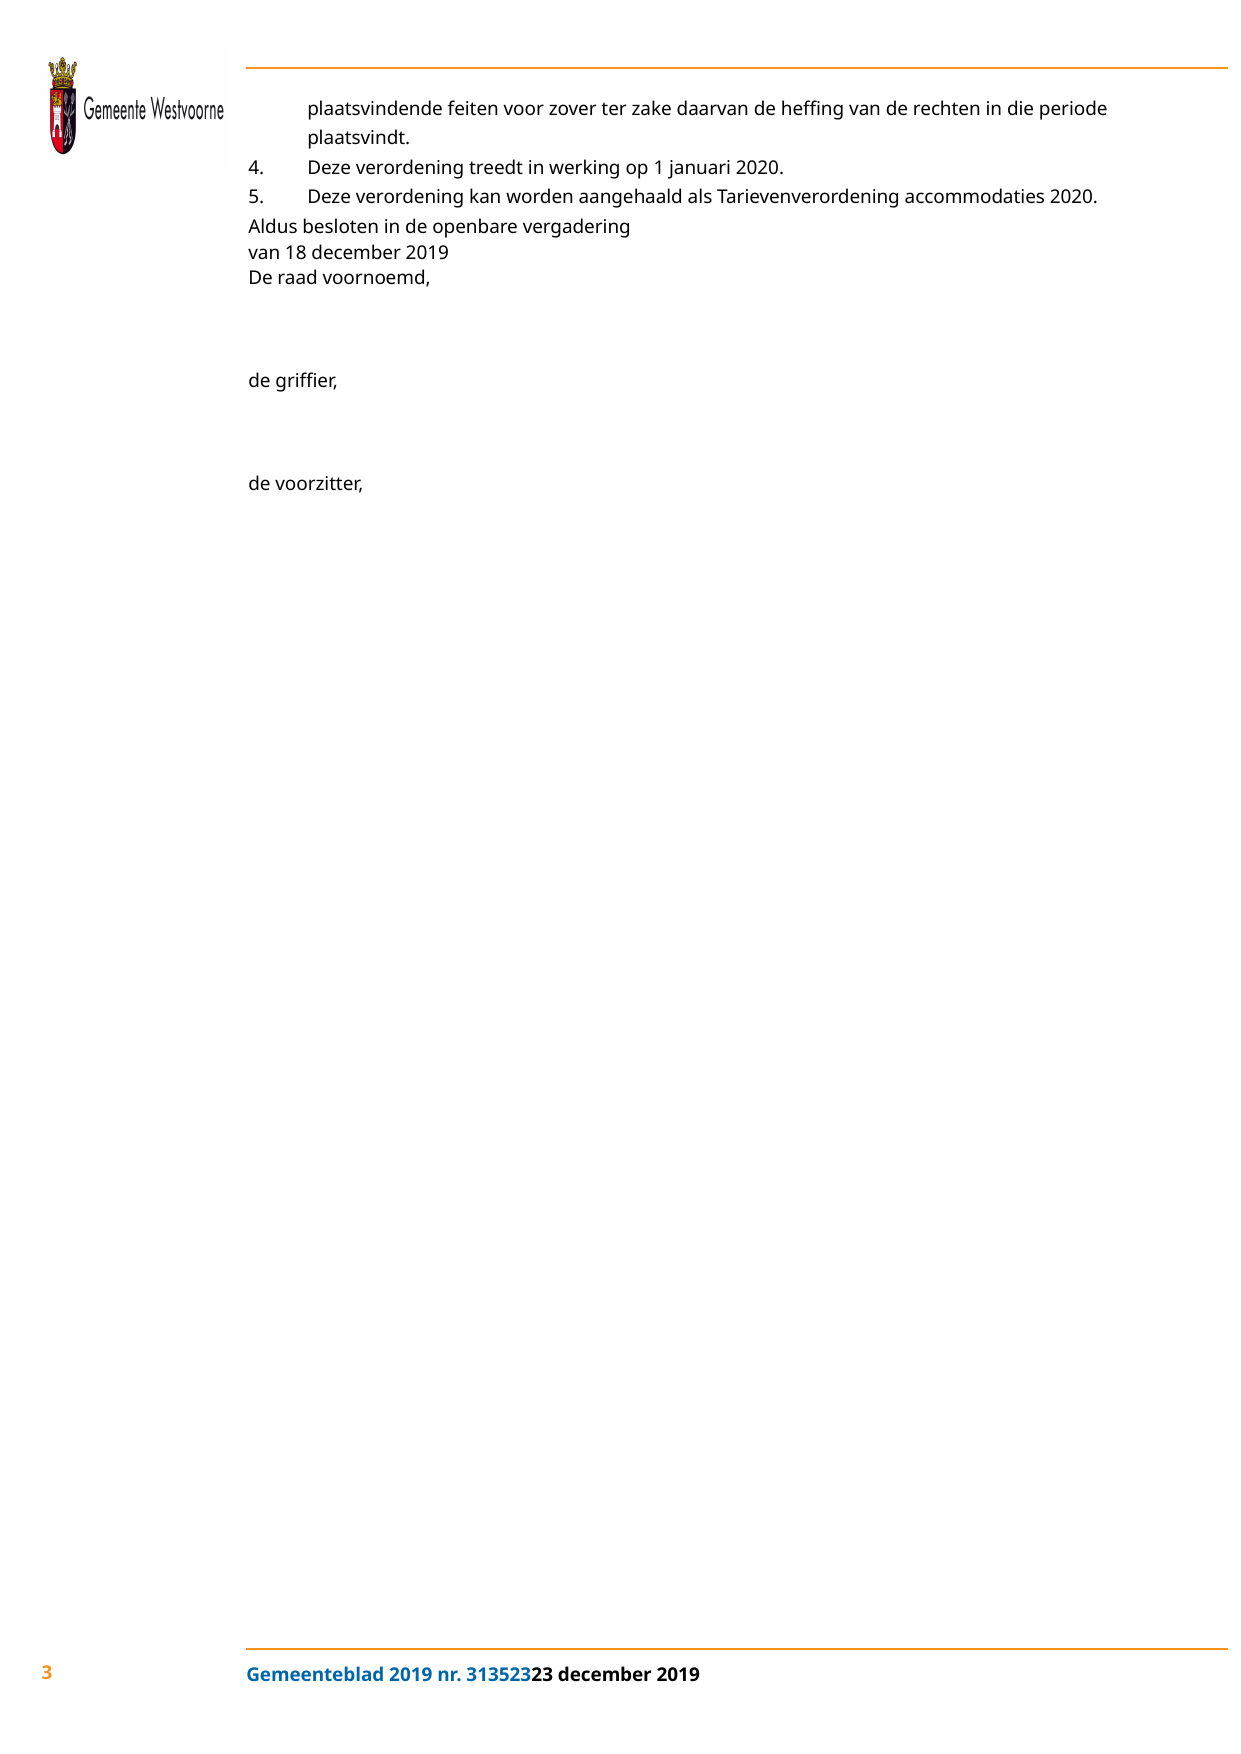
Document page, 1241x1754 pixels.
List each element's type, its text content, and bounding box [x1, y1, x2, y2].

picture [41, 47, 231, 172]
text de griffier, [248, 367, 1152, 393]
list Deze verordening kan worden aangehaald als Tarievenverordening accommodaties 2020. [248, 183, 1152, 209]
text De raad voornoemd, [248, 264, 1152, 290]
list plaatsvindende feiten voor zover ter zake daarvan de heffing van de rechten in die periode plaatsvindt. [248, 95, 1152, 150]
list Deze verordening treedt in werking op 1 januari 2020. [248, 154, 1152, 180]
text Aldus besloten in de openbare vergadering [248, 213, 1152, 239]
text van 18 december 2019 [248, 239, 1152, 264]
text de voorzitter, [248, 470, 1152, 496]
